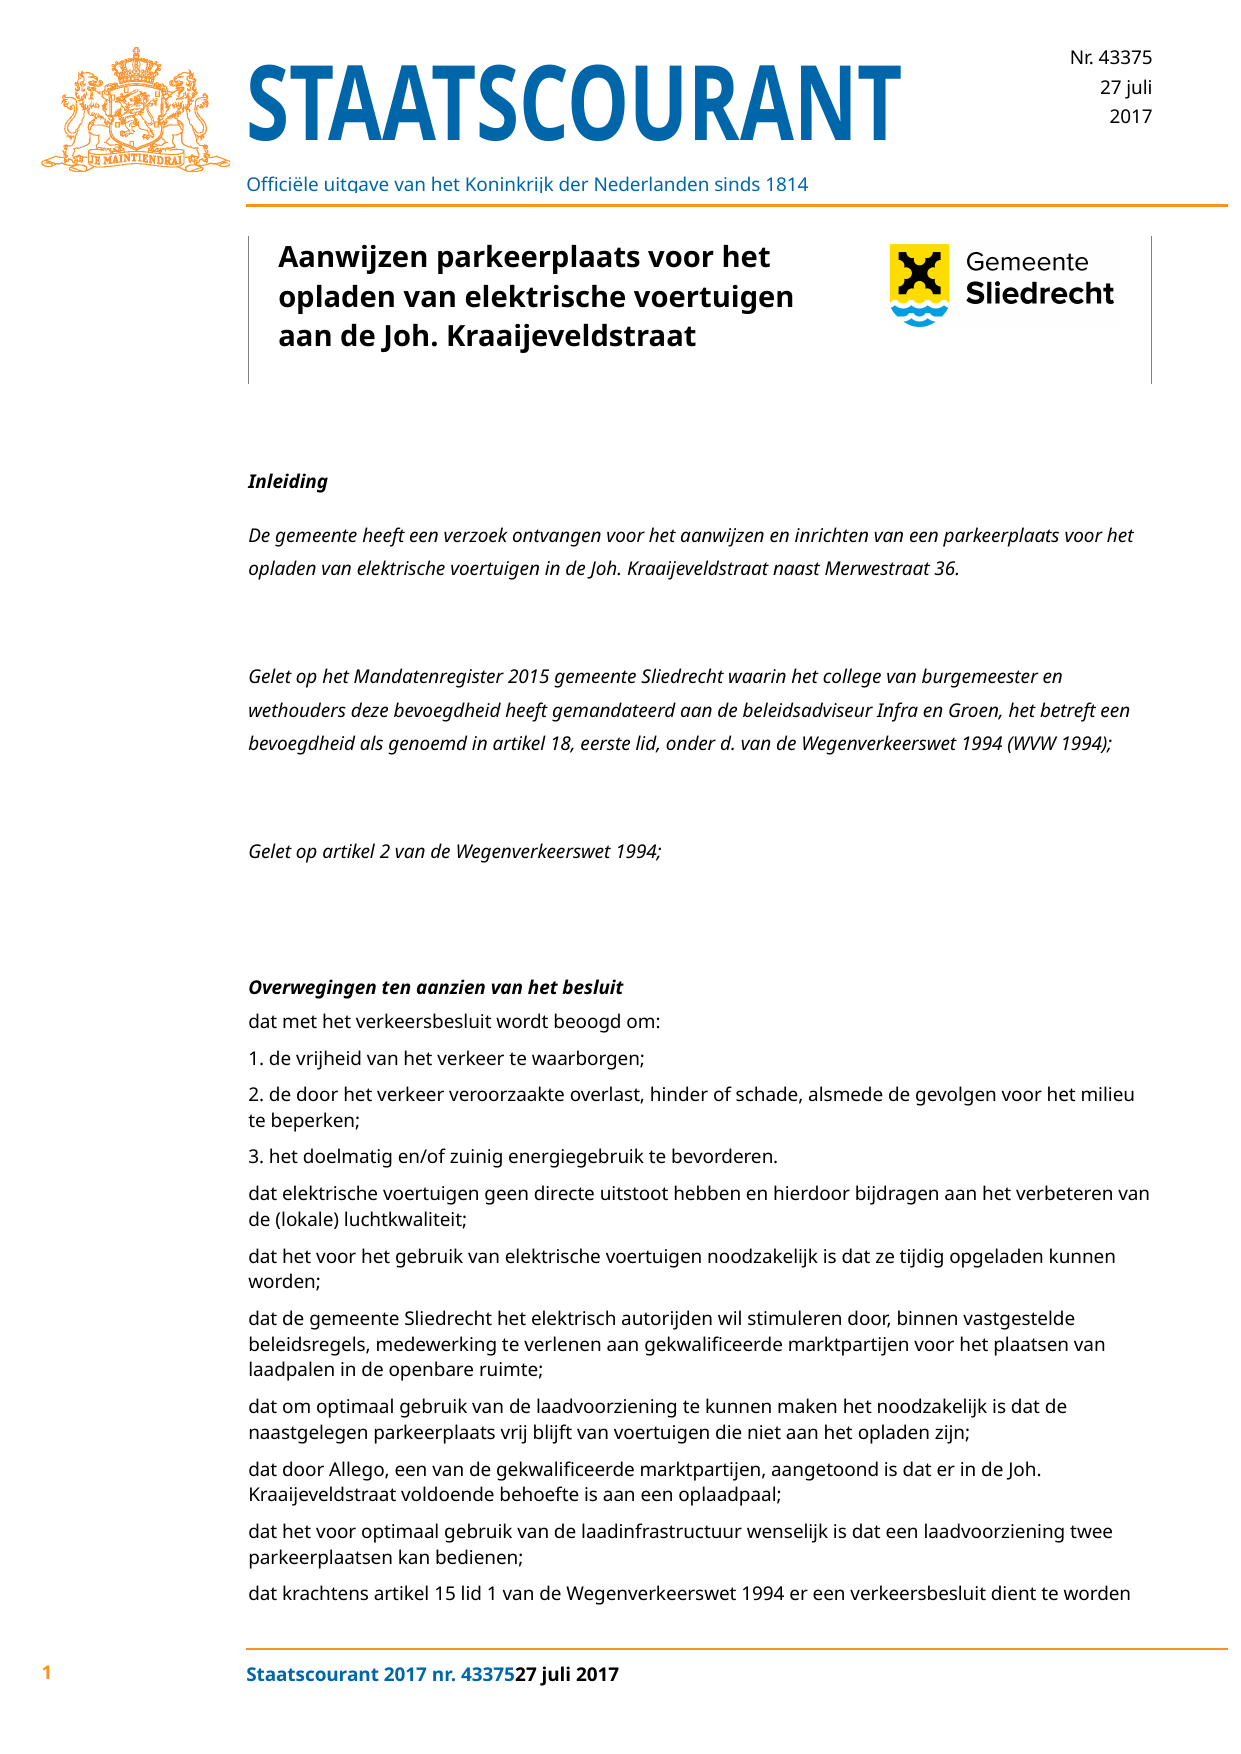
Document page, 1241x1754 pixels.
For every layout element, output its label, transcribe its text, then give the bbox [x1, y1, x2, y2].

table_header [1119, 236, 1151, 332]
picture [41, 47, 231, 172]
text 2. de door het verkeer veroorzaakte overlast, hinder of schade, alsmede de gevolgen voor het milieu te beperken; [248, 1081, 1152, 1133]
text dat door Allego, een van de gekwalificeerde marktpartijen, aangetoond is dat er in de Joh. Kraaijeveldstraat voldoende behoefte is aan een oplaadpaal; [248, 1456, 1152, 1507]
text dat het voor het gebruik van elektrische voertuigen noodzakelijk is dat ze tijdig opgeladen kunnen worden; [248, 1243, 1152, 1294]
text dat met het verkeersbesluit wordt beoogd om: [248, 1008, 1152, 1034]
text dat om optimaal gebruik van de laadvoorziening te kunnen maken het noodzakelijk is dat de naastgelegen parkeerplaats vrij blijft van voertuigen die niet aan het opladen zijn; [248, 1393, 1152, 1445]
text dat de gemeente Sliedrecht het elektrisch autorijden wil stimuleren door, binnen vastgestelde beleidsregels, medewerking te verlenen aan gekwalificeerde marktpartijen voor het plaatsen van laadpalen in de openbare ruimte; [248, 1305, 1152, 1382]
text Gelet op artikel 2 van de Wegenverkeerswet 1994; [248, 839, 1152, 864]
text dat het voor optimaal gebruik van de laadinfrastructuur wenselijk is dat een laadvoorziening twee parkeerplaatsen kan bedienen; [248, 1518, 1152, 1569]
text De gemeente heeft een verzoek ontvangen voor het aanwijzen en inrichten van een parkeerplaats voor het opladen van elektrische voertuigen in de Joh. Kraaijeveldstraat naast Merwestraat 36. [248, 522, 1152, 581]
table_header Aanwijzen parkeerplaats voor het opladen van elektrische voertuigen aan de Joh. Kraaijeveldstraat [249, 236, 850, 384]
text Overwegingen ten aanzien van het besluit [248, 974, 1152, 1000]
text Inleiding [248, 468, 1152, 494]
text 1. de vrijheid van het verkeer te waarborgen; [248, 1045, 1152, 1070]
text dat elektrische voertuigen geen directe uitstoot hebben en hierdoor bijdragen aan het verbeteren van de (lokale) luchtkwaliteit; [248, 1180, 1152, 1232]
text dat krachtens artikel 15 lid 1 van de Wegenverkeerswet 1994 er een verkeersbesluit dient te worden [248, 1581, 1152, 1606]
text 3. het doelmatig en/of zuinig energiegebruik te bevorderen. [248, 1144, 1152, 1169]
table_header [850, 333, 1151, 384]
text Gelet op het Mandatenregister 2015 gemeente Sliedrecht waarin het college van burgemeester en wethouders deze bevoegdheid heeft gemandateerd aan de beleidsadviseur Infra en Groen, het betreft een bevoegdheid als genoemd in artikel 18, eerste lid, onder d. van de Wegenverkeerswet 1994 (WVW 1994); [248, 664, 1152, 756]
table_header [850, 236, 882, 332]
picture [882, 236, 1119, 333]
